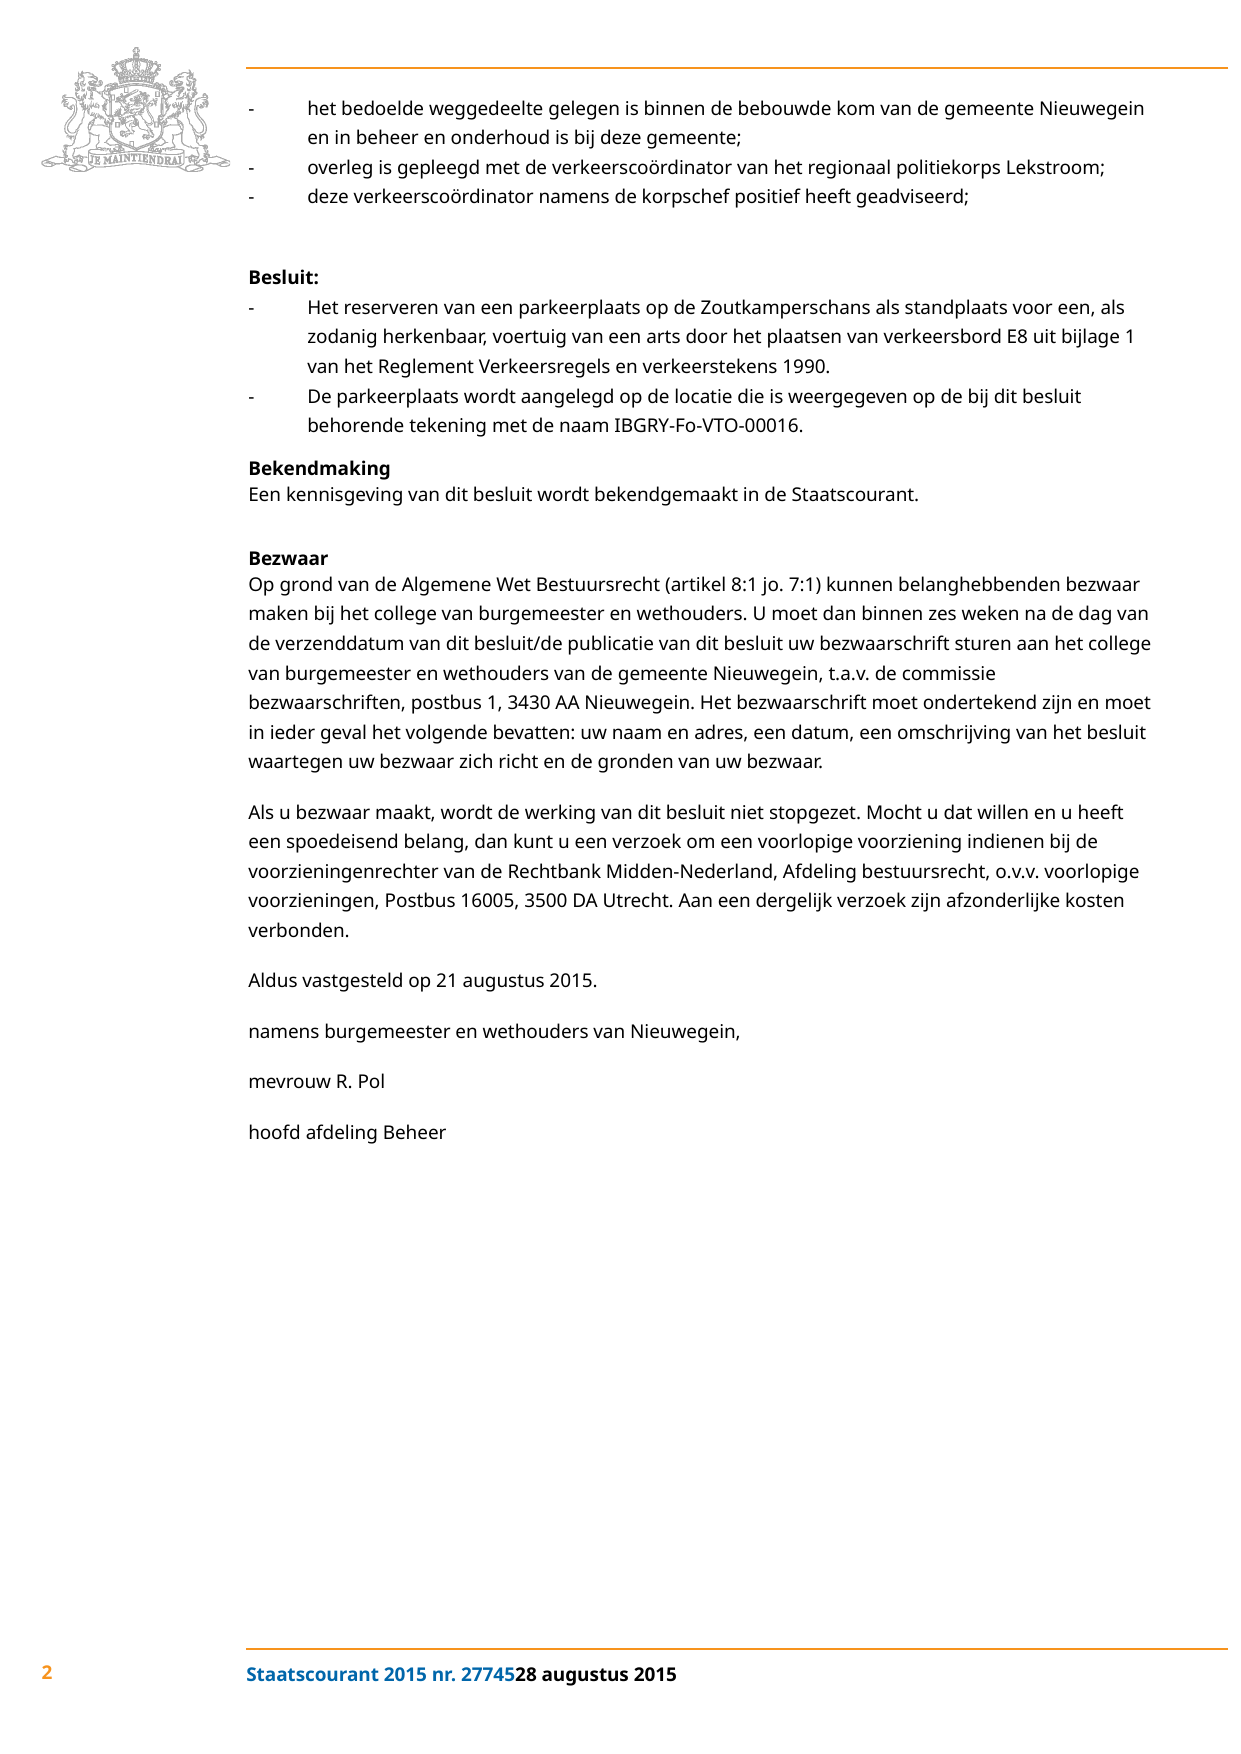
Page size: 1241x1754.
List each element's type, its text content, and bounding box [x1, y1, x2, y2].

picture [41, 47, 231, 172]
list De parkeerplaats wordt aangelegd op de locatie die is weergegeven op de bij dit besluit behorende tekening met de naam IBGRY-Fo-VTO-00016. [248, 383, 1152, 438]
text hoofd afdeling Beheer [248, 1119, 1152, 1145]
text Besluit: [248, 264, 1152, 290]
text Als u bezwaar maakt, wordt de werking van dit besluit niet stopgezet. Mocht u dat willen en u heeft een spoedeisend belang, dan kunt u een verzoek om een voorlopige voorziening indienen bij de voorzieningenrechter van de Rechtbank Midden-Nederland, Afdeling bestuursrecht, o.v.v. voorlopige voorzieningen, Postbus 16005, 3500 DA Utrecht. Aan een dergelijk verzoek zijn afzonderlijke kosten verbonden. [248, 799, 1152, 943]
list het bedoelde weggedeelte gelegen is binnen de bebouwde kom van de gemeente Nieuwegein en in beheer en onderhoud is bij deze gemeente; [248, 95, 1152, 150]
list Het reserveren van een parkeerplaats op de Zoutkamperschans als standplaats voor een, als zodanig herkenbaar, voertuig van een arts door het plaatsen van verkeersbord E8 uit bijlage 1 van het Reglement Verkeersregels en verkeerstekens 1990. [248, 294, 1152, 379]
text Aldus vastgesteld op 21 augustus 2015. [248, 968, 1152, 993]
text mevrouw R. Pol [248, 1068, 1152, 1094]
text namens burgemeester en wethouders van Nieuwegein, [248, 1018, 1152, 1044]
text Bezwaar [248, 545, 1152, 571]
list deze verkeerscoördinator namens de korpschef positief heeft geadviseerd; [248, 183, 1152, 209]
text Op grond van de Algemene Wet Bestuursrecht (artikel 8:1 jo. 7:1) kunnen belanghebbenden bezwaar maken bij het college van burgemeester en wethouders. U moet dan binnen zes weken na de dag van de verzenddatum van dit besluit/de publicatie van dit besluit uw bezwaarschrift sturen aan het college van burgemeester en wethouders van de gemeente Nieuwegein, t.a.v. de commissie bezwaarschriften, postbus 1, 3430 AA Nieuwegein. Het bezwaarschrift moet ondertekend zijn en moet in ieder geval het volgende bevatten: uw naam en adres, een datum, een omschrijving van het besluit waartegen uw bezwaar zich richt en de gronden van uw bezwaar. [248, 571, 1152, 774]
list overleg is gepleegd met de verkeerscoördinator van het regionaal politiekorps Lekstroom; [248, 154, 1152, 180]
text Bekendmaking [248, 456, 1152, 481]
text Een kennisgeving van dit besluit wordt bekendgemaakt in de Staatscourant. [248, 481, 1152, 507]
